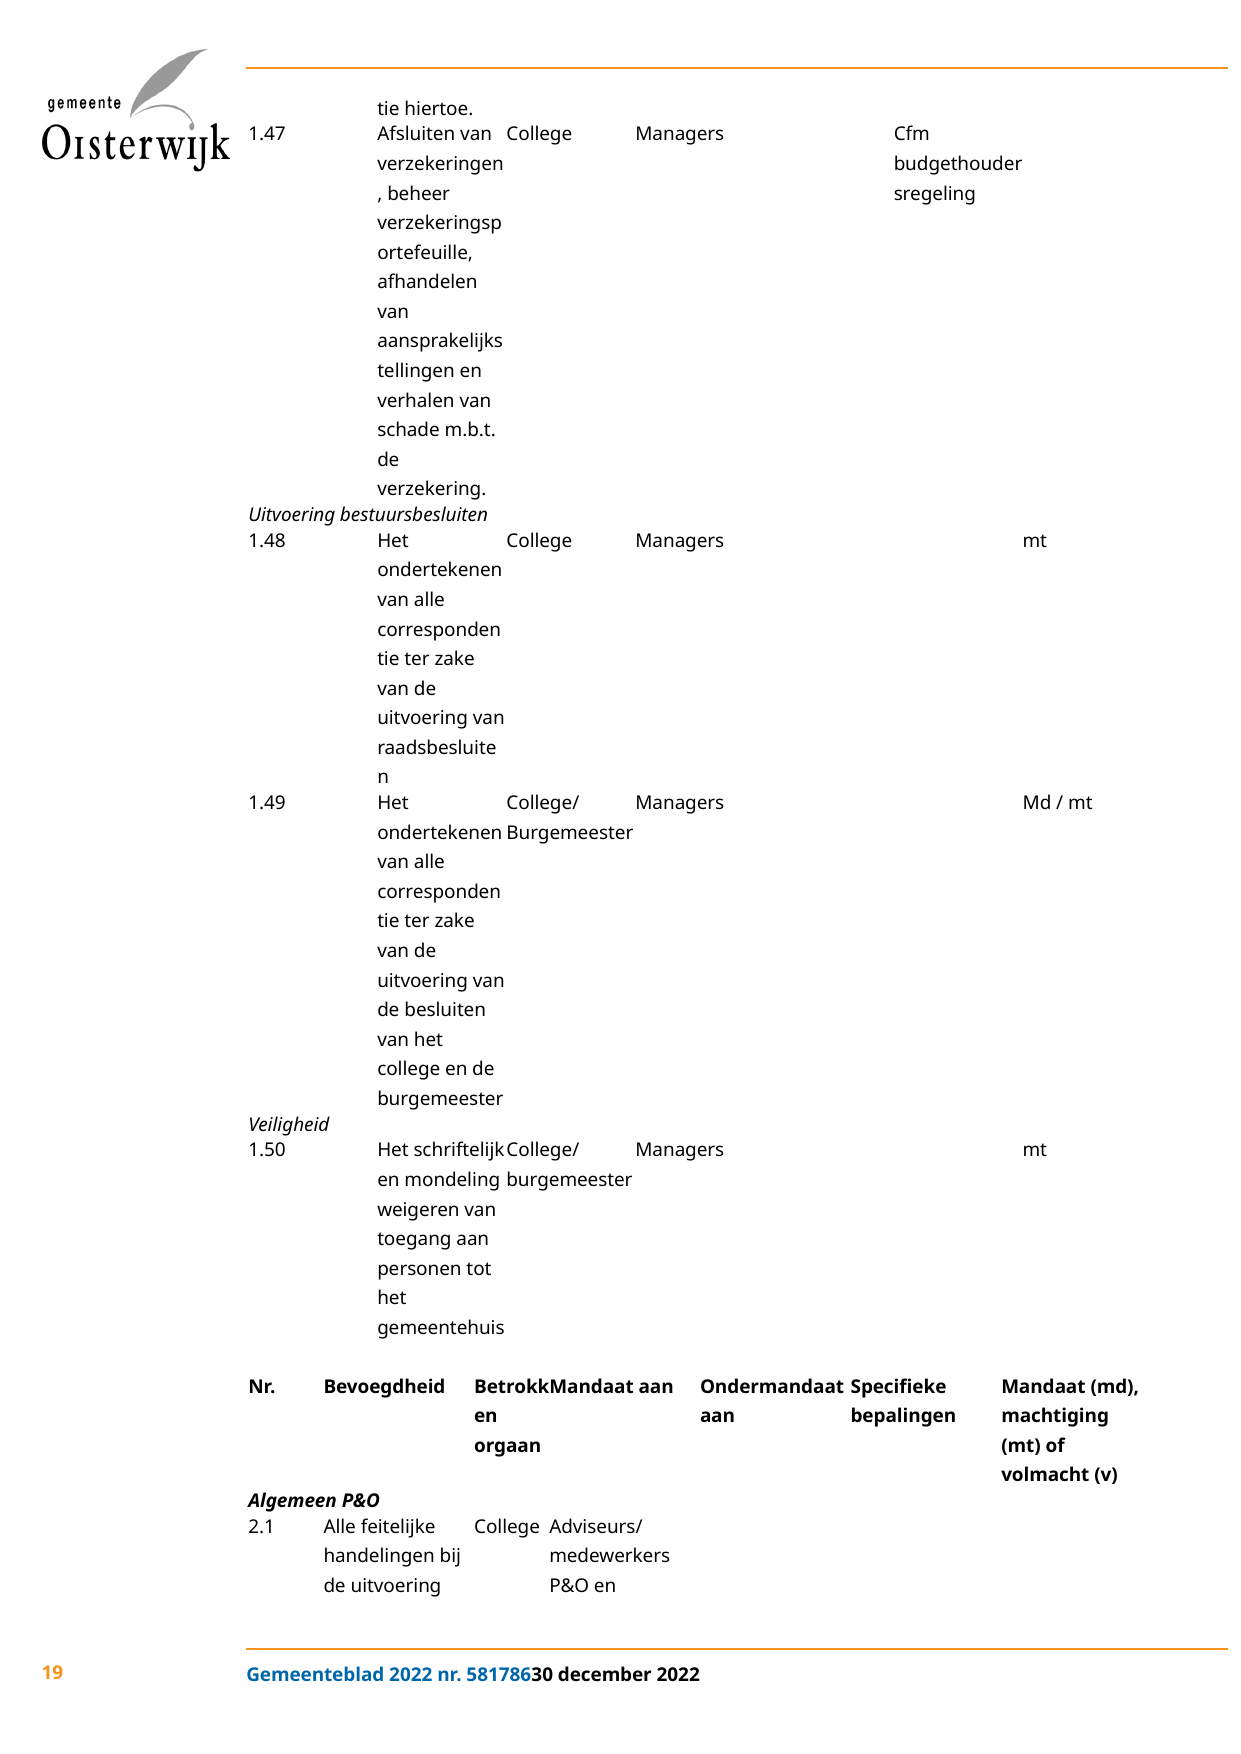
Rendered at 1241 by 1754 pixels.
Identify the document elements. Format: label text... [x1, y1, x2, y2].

table_cell [506, 95, 635, 121]
table_cell Cfm budgethoudersregeling [894, 121, 1022, 501]
table_cell Alle feitelijke handelingen bij de uitvoering [323, 1513, 474, 1598]
table_cell 2.1 [248, 1513, 323, 1598]
table_cell [894, 789, 1022, 1111]
table_cell 1.49 [248, 789, 377, 1111]
table_header Bevoegdheid [323, 1373, 474, 1487]
table_cell [1001, 1513, 1152, 1598]
table_cell [764, 789, 893, 1111]
table_cell 1.48 [248, 527, 377, 789]
table_cell 1.47 [248, 121, 377, 501]
table_cell [764, 1137, 893, 1340]
table_cell Veiligheid [248, 1111, 1022, 1137]
table_header Mandaat (md), machtiging (mt) of volmacht (v) [1001, 1373, 1152, 1487]
table_cell [248, 95, 377, 121]
table_cell Afsluiten van verzekeringen, beheer verzekeringsportefeuille, afhandelen van aansprakelijkstellingen en verhalen van schade m.b.t. de verzekering. [377, 121, 506, 501]
table_cell Het ondertekenen van alle correspondentie ter zake van de uitvoering van de besluiten van het college en de burgemeester [377, 789, 506, 1111]
table_cell [764, 121, 893, 501]
table_cell mt [1023, 1137, 1152, 1340]
table_cell Md / mt [1023, 789, 1152, 1111]
table_cell Het ondertekenen van alle correspondentie ter zake van de uitvoering van raadsbesluiten [377, 527, 506, 789]
table_cell Managers [635, 527, 764, 789]
table_cell tie hiertoe. [377, 95, 506, 121]
table_cell Algemeen P&O [248, 1487, 926, 1513]
table_cell [1023, 501, 1152, 527]
table_cell Adviseurs/medewerkers P&O en [549, 1513, 700, 1598]
table_cell [1023, 121, 1152, 501]
table_cell College [506, 527, 635, 789]
table_cell College [474, 1513, 549, 1598]
table_cell [894, 527, 1022, 789]
table_cell College/burgemeester [506, 1137, 635, 1340]
table_cell College/Burgemeester [506, 789, 635, 1111]
table_cell [1076, 1487, 1152, 1513]
table_cell [764, 95, 893, 121]
table_cell College [506, 121, 635, 501]
table_cell 1.50 [248, 1137, 377, 1340]
table_cell [850, 1513, 1001, 1598]
table_cell [894, 95, 1022, 121]
picture [41, 47, 231, 172]
table_header Ondermandaat aan [700, 1373, 850, 1487]
table_header Nr. [248, 1373, 323, 1487]
table_cell [926, 1487, 1076, 1513]
table_header Betrokken orgaan [474, 1373, 549, 1487]
table_cell Uitvoering bestuursbesluiten [248, 501, 1022, 527]
table_cell [700, 1513, 850, 1598]
table_cell Managers [635, 121, 764, 501]
table_cell [635, 95, 764, 121]
table_header Mandaat aan [549, 1373, 700, 1487]
table_cell Managers [635, 1137, 764, 1340]
table_cell mt [1023, 527, 1152, 789]
table_cell [1023, 95, 1152, 121]
table_cell [1023, 1111, 1152, 1137]
table_cell [894, 1137, 1022, 1340]
table_cell Managers [635, 789, 764, 1111]
table_cell Het schriftelijk en mondeling weigeren van toegang aan personen tot het gemeentehuis [377, 1137, 506, 1340]
table_cell [764, 527, 893, 789]
table_header Specifieke bepalingen [850, 1373, 1001, 1487]
